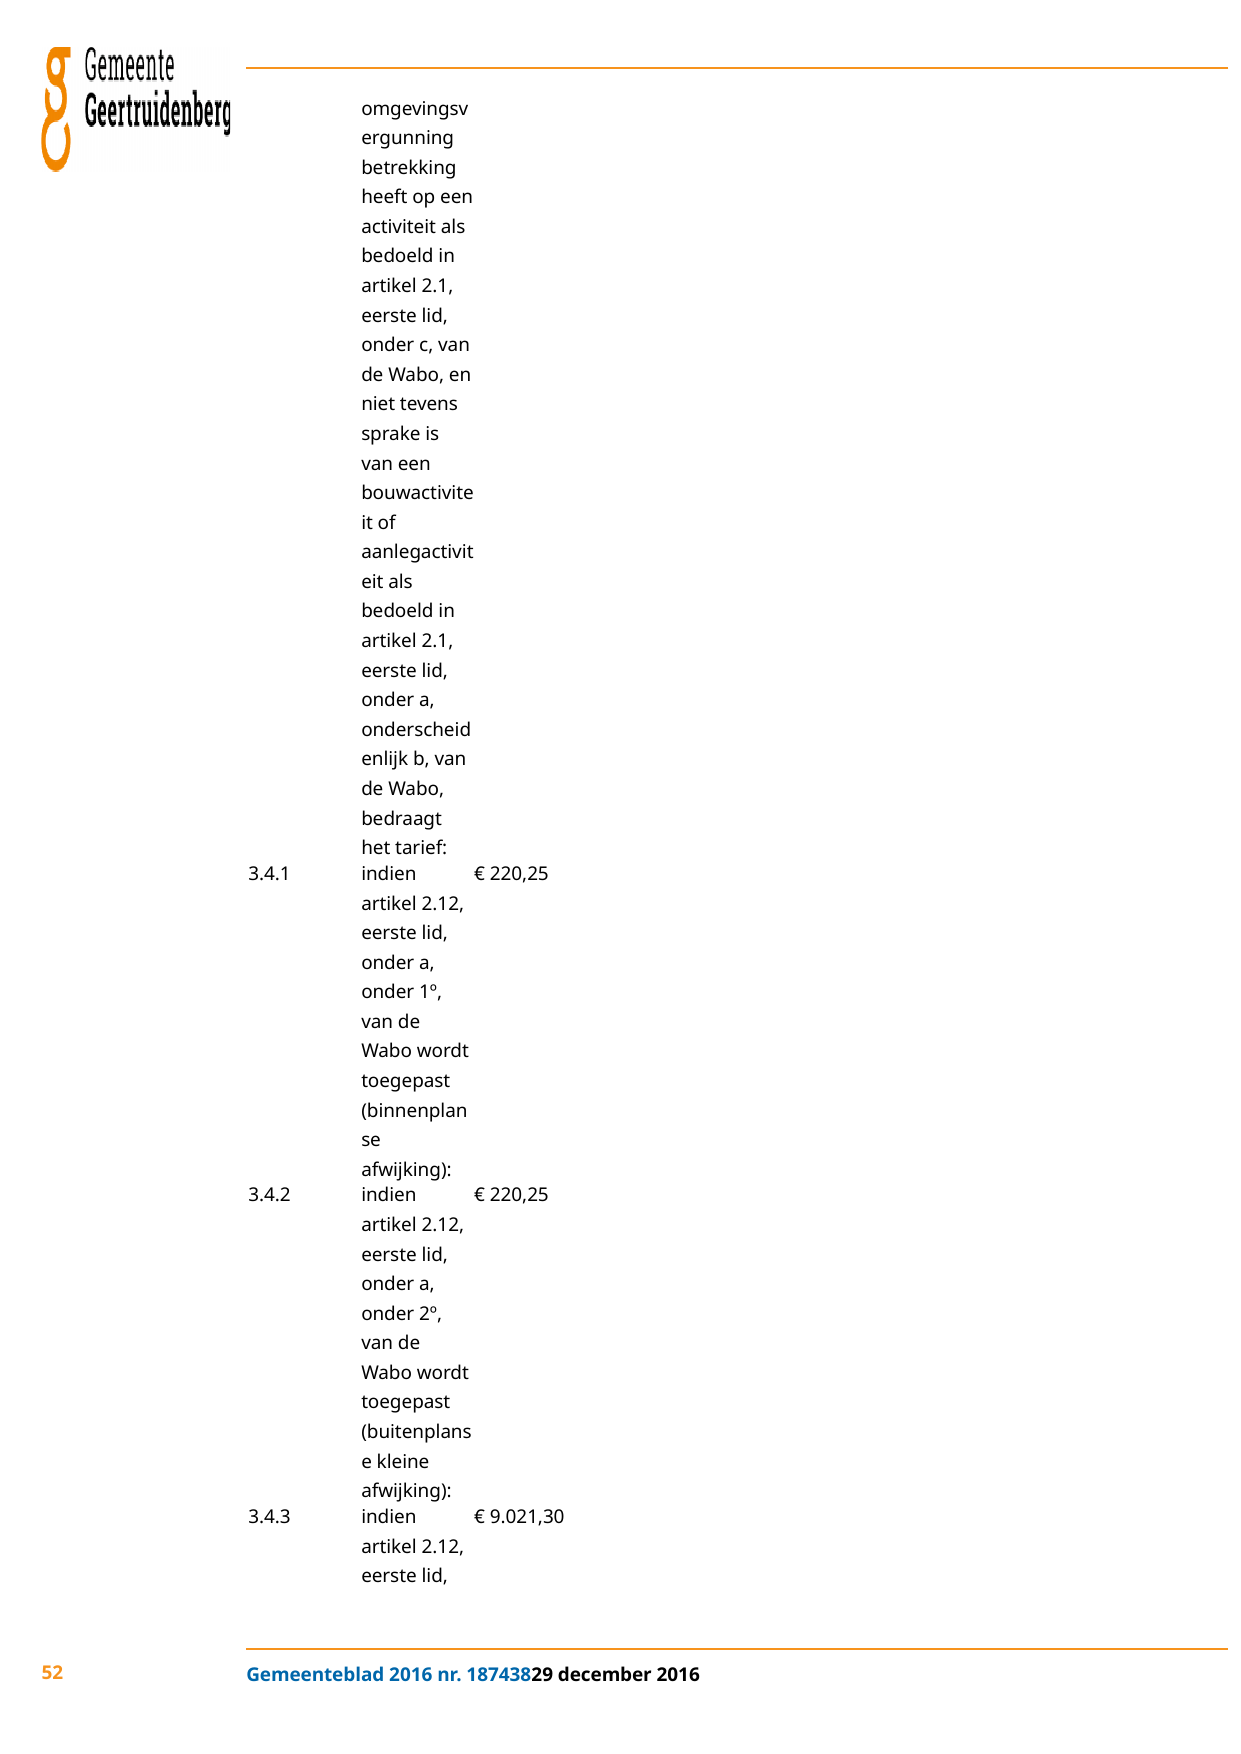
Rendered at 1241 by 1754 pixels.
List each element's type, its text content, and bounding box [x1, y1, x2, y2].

table_cell [587, 95, 700, 860]
table_cell [587, 1182, 700, 1503]
table_cell indien artikel 2.12, eerste lid, onder a, onder 2º, van de Wabo wordt toegepast (buitenplanse kleine afwijking): [361, 1182, 474, 1503]
table_cell 3.4.3 [248, 1503, 361, 1588]
table_cell indien artikel 2.12, eerste lid, [361, 1503, 474, 1588]
table_cell [587, 860, 700, 1182]
table_cell 3.4.1 [248, 860, 361, 1182]
table_cell indien artikel 2.12, eerste lid, onder a, onder 1º, van de Wabo wordt toegepast (binnenplanse afwijking): [361, 860, 474, 1182]
table_cell 3.4.2 [248, 1182, 361, 1503]
table_cell omgevingsvergunning betrekking heeft op een activiteit als bedoeld in artikel 2.1, eerste lid, onder c, van de Wabo, en niet tevens sprake is van een bouwactiviteit of aanlegactiviteit als bedoeld in artikel 2.1, eerste lid, onder a, onderscheidenlijk b, van de Wabo, bedraagt het tarief: [361, 95, 474, 860]
picture [41, 47, 231, 172]
table_cell € 9.021,30 [474, 1503, 587, 1588]
table_cell [587, 1503, 700, 1588]
table_cell [474, 95, 587, 860]
table_cell € 220,25 [474, 860, 587, 1182]
table_cell [248, 95, 361, 860]
table_cell € 220,25 [474, 1182, 587, 1503]
